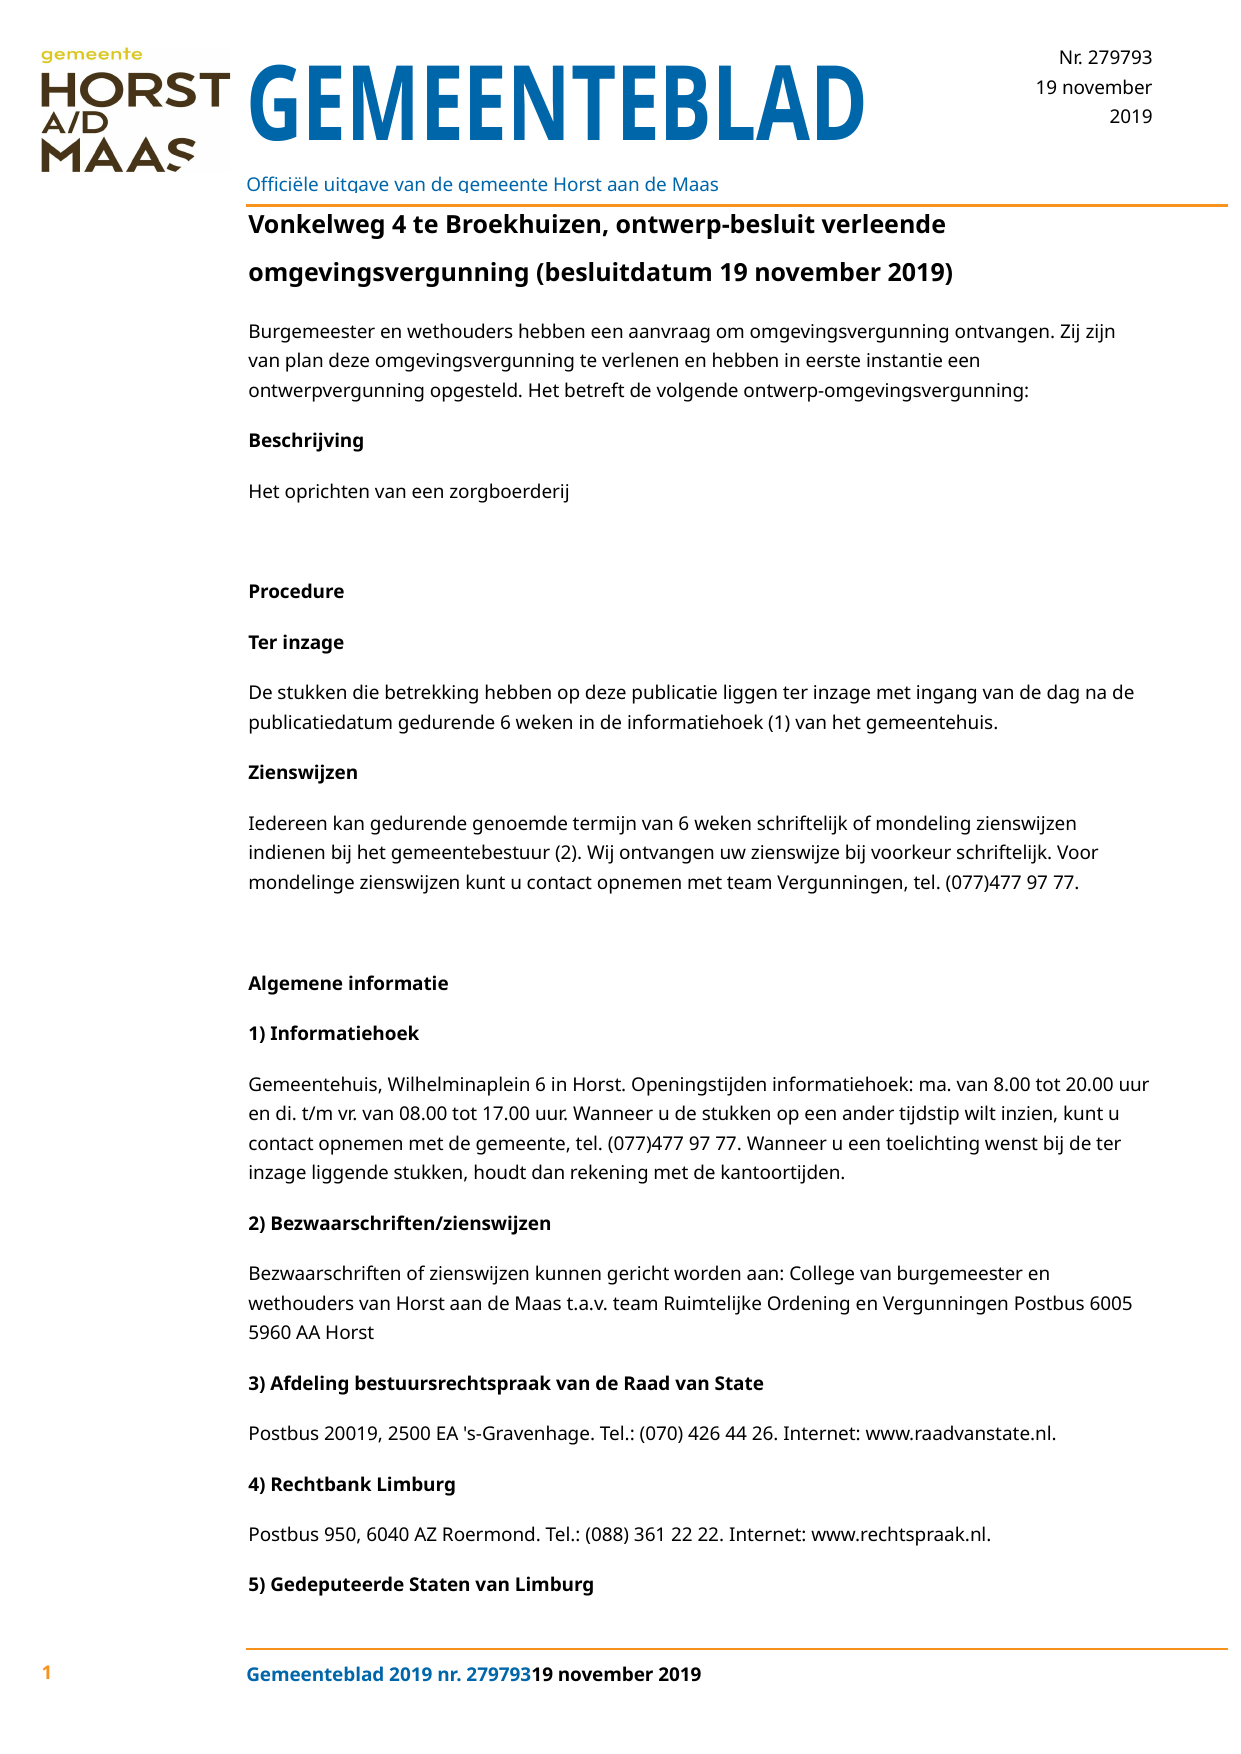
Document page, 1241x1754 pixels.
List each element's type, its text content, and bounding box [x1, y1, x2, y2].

text Gemeentehuis, Wilhelminaplein 6 in Horst. Openingstijden informatiehoek: ma. van 8.00 tot 20.00 uur en di. t/m vr. van 08.00 tot 17.00 uur. Wanneer u de stukken op een ander tijdstip wilt inzien, kunt u contact opnemen met de gemeente, tel. (077)477 97 77. Wanneer u een toelichting wenst bij de ter inzage liggende stukken, houdt dan rekening met de kantoortijden. [248, 1071, 1152, 1185]
text Vonkelweg 4 te Broekhuizen, ontwerp-besluit verleende omgevingsvergunning (besluitdatum 19 november 2019) [248, 207, 1152, 288]
text Beschrijving [248, 427, 1152, 453]
text 4) Rechtbank Limburg [248, 1471, 1152, 1497]
text Bezwaarschriften of zienswijzen kunnen gericht worden aan: College van burgemeester en wethouders van Horst aan de Maas t.a.v. team Ruimtelijke Ordening en Vergunningen Postbus 6005 5960 AA Horst [248, 1260, 1152, 1345]
text Ter inzage [248, 629, 1152, 655]
text Zienswijzen [248, 759, 1152, 785]
text Postbus 20019, 2500 EA 's-Gravenhage. Tel.: (070) 426 44 26. Internet: www.raadvanstate.nl. [248, 1420, 1152, 1446]
text Iedereen kan gedurende genoemde termijn van 6 weken schriftelijk of mondeling zienswijzen indienen bij het gemeentebestuur (2). Wij ontvangen uw zienswijze bij voorkeur schriftelijk. Voor mondelinge zienswijzen kunt u contact opnemen met team Vergunningen, tel. (077)477 97 77. [248, 810, 1152, 895]
picture [41, 47, 231, 172]
text Procedure [248, 579, 1152, 604]
text De stukken die betrekking hebben op deze publicatie liggen ter inzage met ingang van de dag na de publicatiedatum gedurende 6 weken in de informatiehoek (1) van het gemeentehuis. [248, 679, 1152, 735]
text Postbus 950, 6040 AZ Roermond. Tel.: (088) 361 22 22. Internet: www.rechtspraak.nl. [248, 1521, 1152, 1547]
text Het oprichten van een zorgboerderij [248, 478, 1152, 504]
text Algemene informatie [248, 970, 1152, 996]
text 5) Gedeputeerde Staten van Limburg [248, 1572, 1152, 1597]
text 2) Bezwaarschriften/zienswijzen [248, 1210, 1152, 1236]
text 1) Informatiehoek [248, 1020, 1152, 1046]
text 3) Afdeling bestuursrechtspraak van de Raad van State [248, 1370, 1152, 1396]
text Burgemeester en wethouders hebben een aanvraag om omgevingsvergunning ontvangen. Zij zijn van plan deze omgevingsvergunning te verlenen en hebben in eerste instantie een ontwerpvergunning opgesteld. Het betreft de volgende ontwerp-omgevingsvergunning: [248, 318, 1152, 403]
